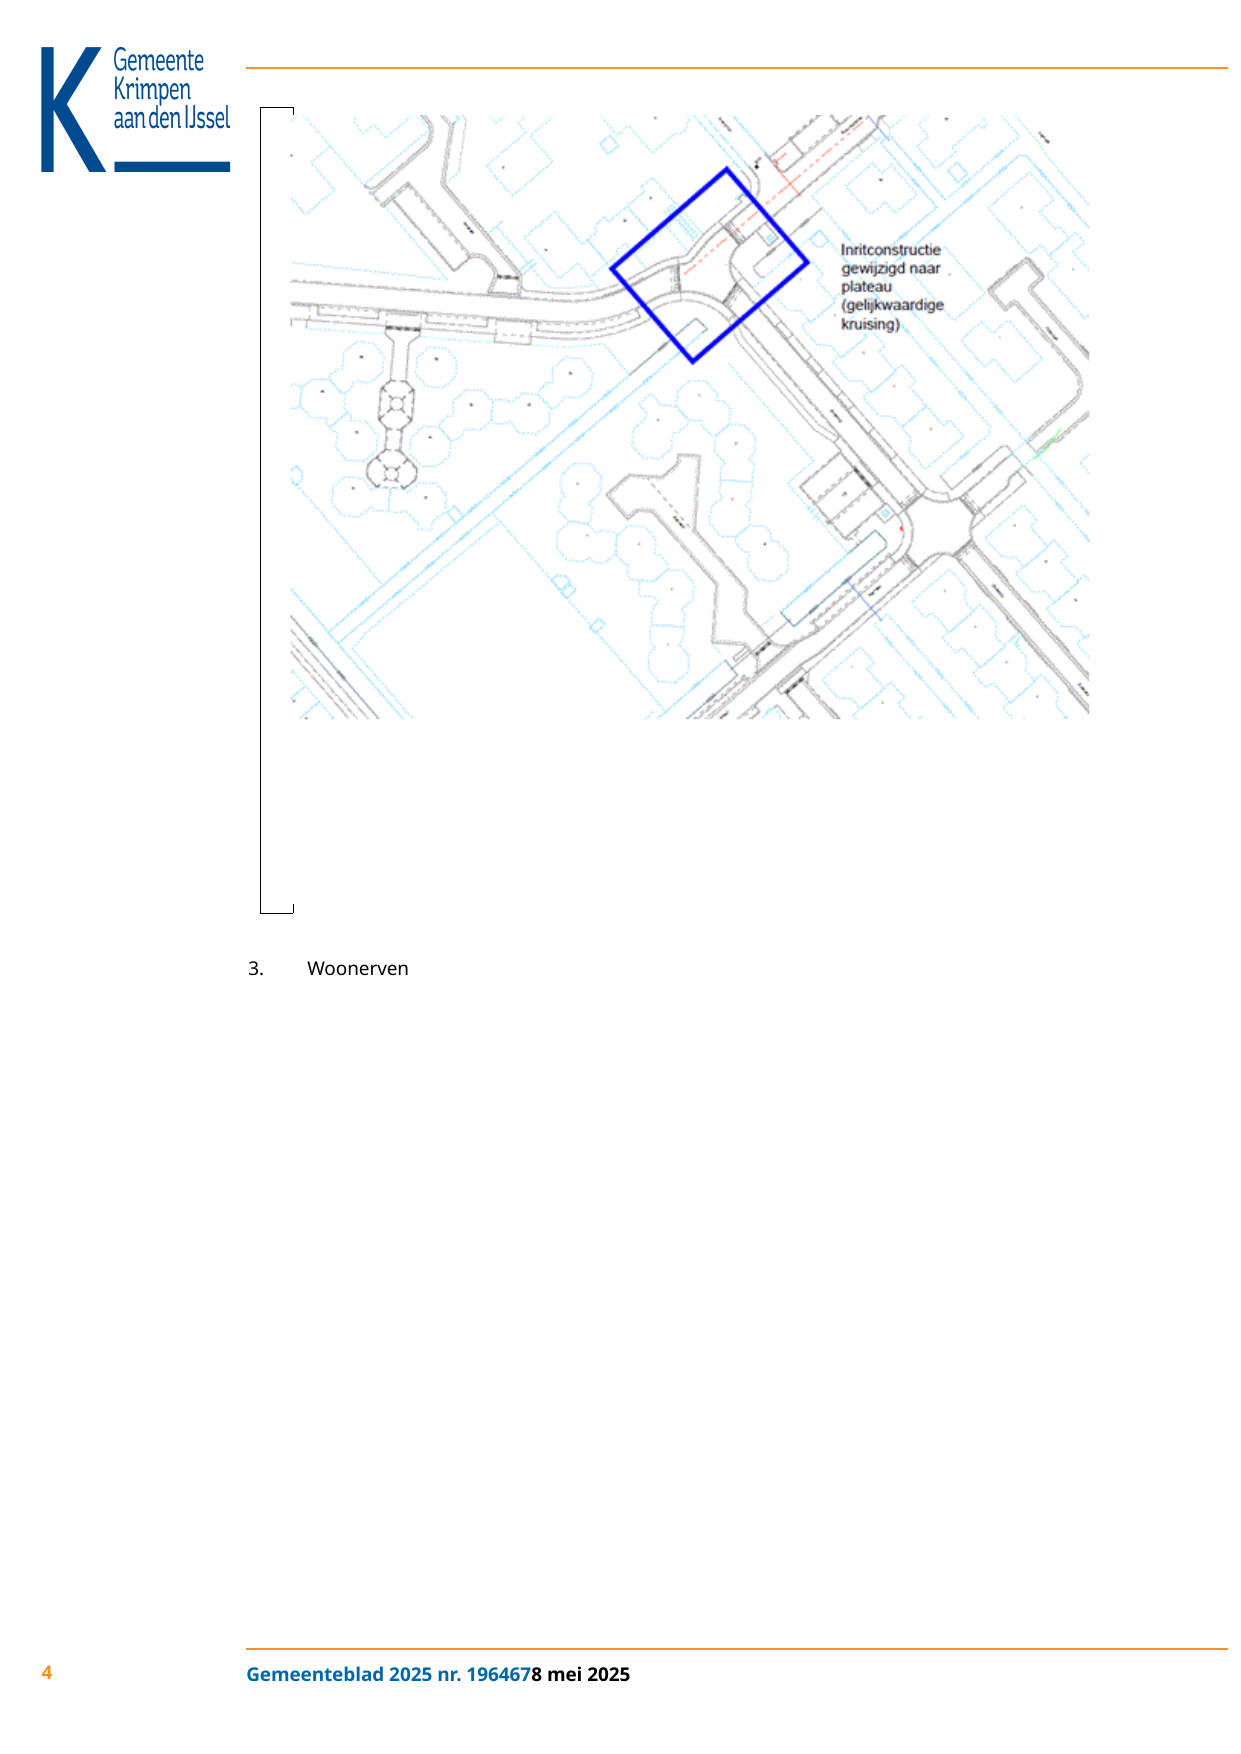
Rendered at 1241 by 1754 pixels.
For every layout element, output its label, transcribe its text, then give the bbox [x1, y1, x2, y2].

picture [268, 115, 1155, 904]
picture [41, 47, 231, 172]
list Woonerven [248, 955, 1152, 981]
